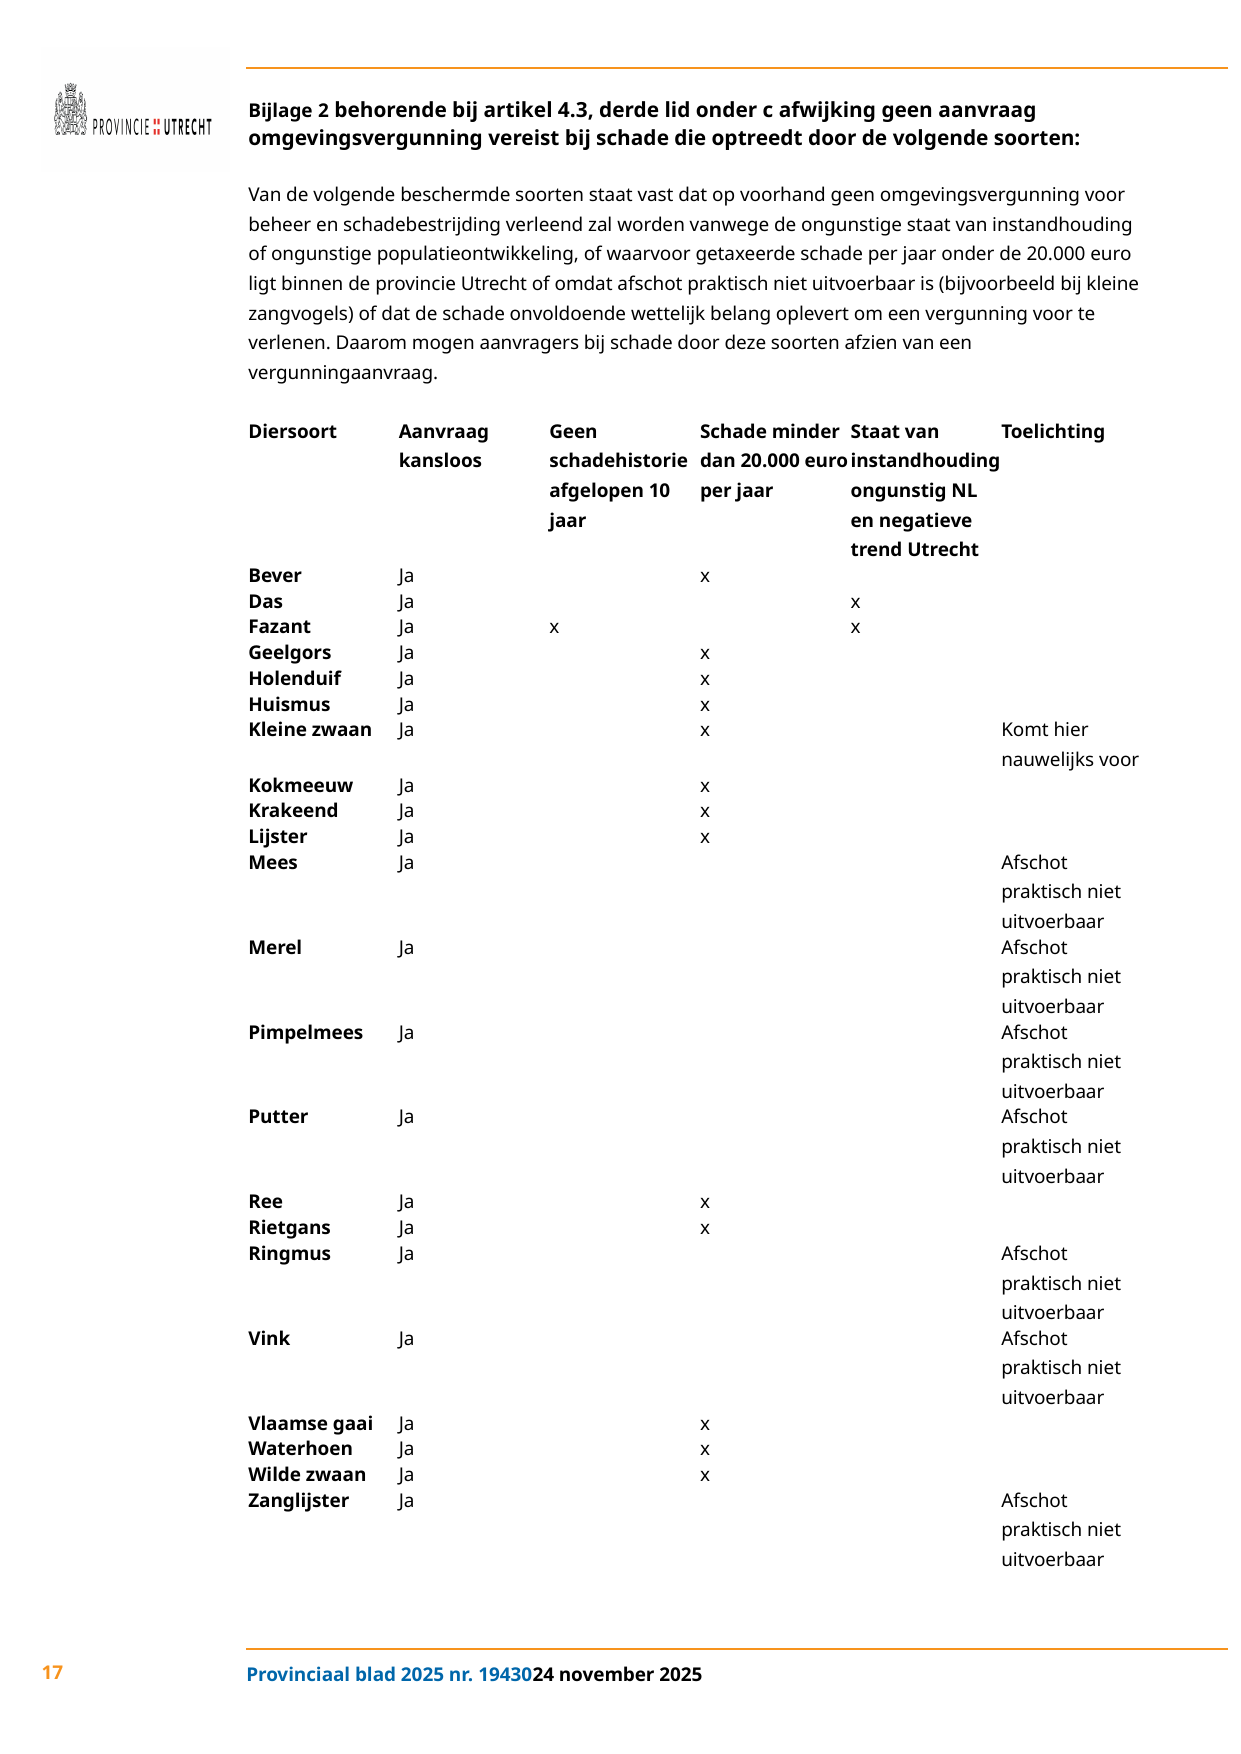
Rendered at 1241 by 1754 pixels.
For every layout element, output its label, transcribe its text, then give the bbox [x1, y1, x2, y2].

table_cell [549, 1410, 700, 1436]
table_cell Ja [399, 562, 549, 588]
table_cell Ja [399, 798, 549, 823]
table_header Schade minder dan 20.000 euro per jaar [700, 418, 850, 562]
table_cell [1001, 1436, 1152, 1461]
table_cell Komt hier nauwelijks voor [1001, 717, 1152, 772]
table_cell [549, 1240, 700, 1325]
table_cell Krakeend [248, 798, 398, 823]
table_cell [1001, 1189, 1152, 1214]
table_cell Ree [248, 1189, 398, 1214]
table_cell [850, 1410, 1001, 1436]
table_cell [850, 1214, 1001, 1240]
table_cell Geelgors [248, 639, 398, 665]
table_header Staat van instandhouding ongunstig NL en negatieve trend Utrecht [850, 418, 1001, 562]
table_cell [850, 1325, 1001, 1410]
table_cell x [700, 798, 850, 823]
table_cell Afschot praktisch niet uitvoerbaar [1001, 1325, 1152, 1410]
table_cell Afschot praktisch niet uitvoerbaar [1001, 1487, 1152, 1572]
table_cell x [700, 562, 850, 588]
table_cell Waterhoen [248, 1436, 398, 1461]
table_cell Huismus [248, 691, 398, 717]
table_cell x [700, 639, 850, 665]
table_cell Ja [399, 849, 549, 934]
table_cell [549, 665, 700, 691]
table_cell x [700, 823, 850, 849]
table_cell [1001, 588, 1152, 614]
table_cell Ringmus [248, 1240, 398, 1325]
table_cell [549, 934, 700, 1019]
table_cell x [700, 691, 850, 717]
table_cell [700, 1487, 850, 1572]
table_cell [700, 1325, 850, 1410]
table_cell x [700, 665, 850, 691]
table_cell [549, 1325, 700, 1410]
table_cell [549, 823, 700, 849]
table_cell Ja [399, 639, 549, 665]
table_cell Afschot praktisch niet uitvoerbaar [1001, 1104, 1152, 1189]
table_cell [700, 588, 850, 614]
table_cell Lijster [248, 823, 398, 849]
table_cell [549, 717, 700, 772]
table_cell [1001, 823, 1152, 849]
table_cell [549, 1461, 700, 1487]
table_cell Ja [399, 588, 549, 614]
table_header Diersoort [248, 418, 398, 562]
table_cell [1001, 639, 1152, 665]
table_cell Ja [399, 691, 549, 717]
table_cell x [549, 614, 700, 639]
table_cell [700, 849, 850, 934]
table_cell x [700, 772, 850, 798]
table_cell [549, 772, 700, 798]
table_cell Ja [399, 1189, 549, 1214]
table_cell [850, 717, 1001, 772]
table_cell [1001, 1410, 1152, 1436]
table_cell Fazant [248, 614, 398, 639]
table_cell Mees [248, 849, 398, 934]
table_cell x [700, 717, 850, 772]
table_cell x [700, 1436, 850, 1461]
table_cell [700, 1104, 850, 1189]
table_cell [850, 665, 1001, 691]
table_cell [850, 639, 1001, 665]
table_cell Ja [399, 1019, 549, 1104]
table_cell [850, 1487, 1001, 1572]
table_cell Ja [399, 1487, 549, 1572]
table_cell [1001, 798, 1152, 823]
table_cell [1001, 691, 1152, 717]
table_cell [1001, 772, 1152, 798]
table_cell x [850, 614, 1001, 639]
table_cell Ja [399, 934, 549, 1019]
picture [41, 47, 231, 172]
table_cell Ja [399, 1240, 549, 1325]
table_cell [549, 1189, 700, 1214]
table_cell [549, 639, 700, 665]
table_cell [850, 772, 1001, 798]
table_cell Pimpelmees [248, 1019, 398, 1104]
text Van de volgende beschermde soorten staat vast dat op voorhand geen omgevingsvergunning voor beheer en schadebestrijding verleend zal worden vanwege de ongunstige staat van instandhouding of ongunstige populatieontwikkeling, of waarvoor getaxeerde schade per jaar onder de 20.000 euro ligt binnen de provincie Utrecht of omdat afschot praktisch niet uitvoerbaar is (bijvoorbeeld bij kleine zangvogels) of dat de schade onvoldoende wettelijk belang oplevert om een vergunning voor te verlenen. Daarom mogen aanvragers bij schade door deze soorten afzien van een vergunningaanvraag. [248, 181, 1152, 384]
table_cell Vlaamse gaai [248, 1410, 398, 1436]
table_cell Zanglijster [248, 1487, 398, 1572]
table_cell Afschot praktisch niet uitvoerbaar [1001, 849, 1152, 934]
table_cell [700, 1019, 850, 1104]
table_header Geen schadehistorie afgelopen 10 jaar [549, 418, 700, 562]
table_cell Ja [399, 1410, 549, 1436]
table_cell Kleine zwaan [248, 717, 398, 772]
table_cell Ja [399, 772, 549, 798]
table_cell Ja [399, 823, 549, 849]
table_cell Putter [248, 1104, 398, 1189]
table_cell x [850, 588, 1001, 614]
table_cell [1001, 1461, 1152, 1487]
table_cell [850, 823, 1001, 849]
table_cell [850, 934, 1001, 1019]
table_cell [700, 614, 850, 639]
table_cell Vink [248, 1325, 398, 1410]
table_cell Ja [399, 1461, 549, 1487]
table_cell Das [248, 588, 398, 614]
table_cell [1001, 614, 1152, 639]
table_cell [850, 1189, 1001, 1214]
table_cell [850, 1104, 1001, 1189]
table_cell [1001, 1214, 1152, 1240]
table_cell Merel [248, 934, 398, 1019]
table_cell [850, 562, 1001, 588]
table_cell x [700, 1461, 850, 1487]
table_cell x [700, 1214, 850, 1240]
table_cell [549, 588, 700, 614]
table_cell [549, 798, 700, 823]
table_cell [549, 849, 700, 934]
table_cell Holenduif [248, 665, 398, 691]
table_cell [850, 798, 1001, 823]
table_cell Ja [399, 665, 549, 691]
table_cell [1001, 562, 1152, 588]
text Bijlage 2 behorende bij artikel 4.3, derde lid onder c afwijking geen aanvraag omgevingsvergunning vereist bij schade die optreedt door de volgende soorten: [248, 95, 1152, 152]
table_cell x [700, 1189, 850, 1214]
table_cell [549, 691, 700, 717]
table_cell Afschot praktisch niet uitvoerbaar [1001, 1019, 1152, 1104]
table_cell [850, 1019, 1001, 1104]
table_cell Ja [399, 1104, 549, 1189]
table_cell [1001, 665, 1152, 691]
table_cell Ja [399, 1214, 549, 1240]
table_header Toelichting [1001, 418, 1152, 562]
table_cell [850, 691, 1001, 717]
table_cell [850, 1436, 1001, 1461]
table_cell Afschot praktisch niet uitvoerbaar [1001, 1240, 1152, 1325]
table_cell [850, 1240, 1001, 1325]
table_cell Ja [399, 717, 549, 772]
table_cell [850, 849, 1001, 934]
table_cell Ja [399, 1325, 549, 1410]
table_header Aanvraag kansloos [399, 418, 549, 562]
table_cell x [700, 1410, 850, 1436]
table_cell Kokmeeuw [248, 772, 398, 798]
table_cell [850, 1461, 1001, 1487]
table_cell [549, 1019, 700, 1104]
table_cell Ja [399, 614, 549, 639]
table_cell [549, 562, 700, 588]
table_cell [549, 1487, 700, 1572]
table_cell Afschot praktisch niet uitvoerbaar [1001, 934, 1152, 1019]
table_cell Rietgans [248, 1214, 398, 1240]
table_cell Bever [248, 562, 398, 588]
table_cell [549, 1214, 700, 1240]
table_cell Wilde zwaan [248, 1461, 398, 1487]
table_cell [700, 1240, 850, 1325]
table_cell [700, 934, 850, 1019]
table_cell [549, 1436, 700, 1461]
table_cell Ja [399, 1436, 549, 1461]
table_cell [549, 1104, 700, 1189]
